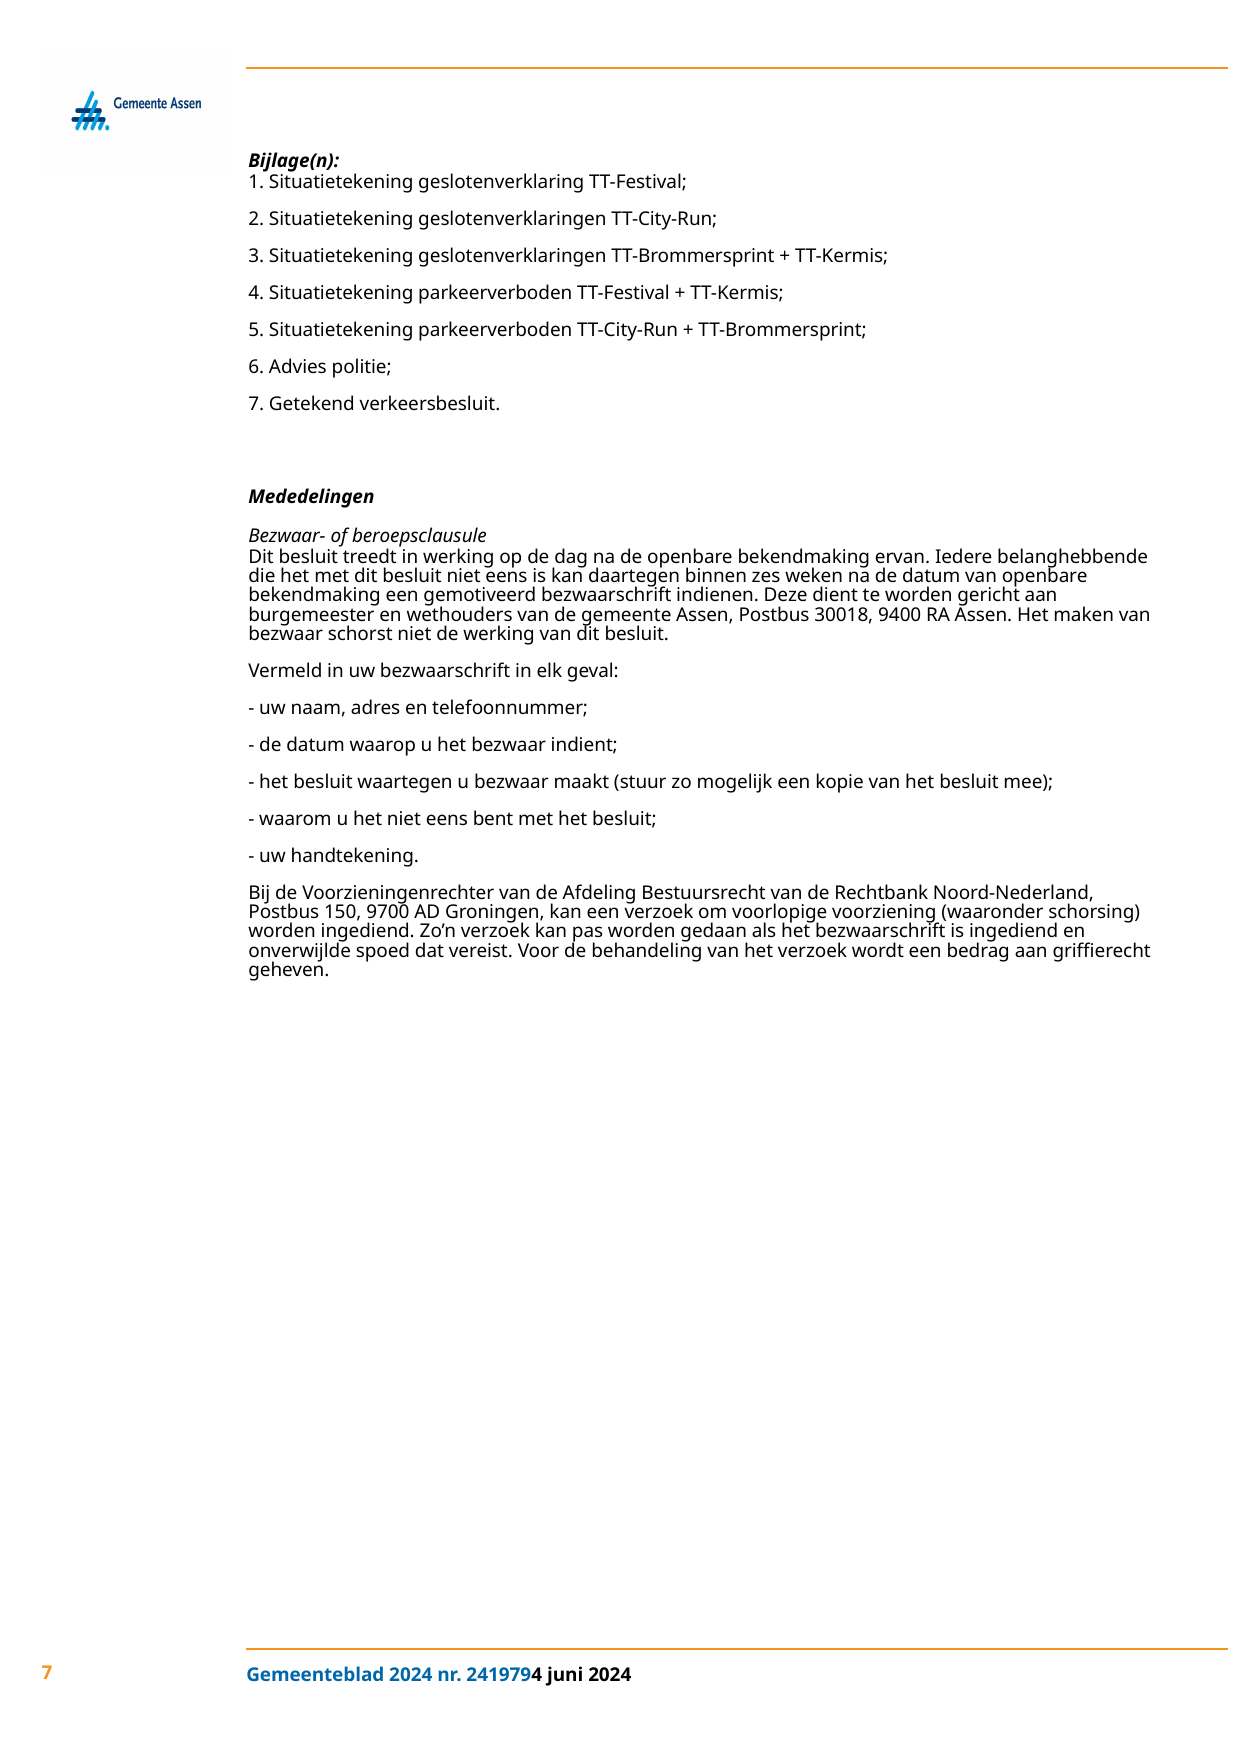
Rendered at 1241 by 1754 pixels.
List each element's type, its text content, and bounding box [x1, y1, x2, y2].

text Dit besluit treedt in werking op de dag na de openbare bekendmaking ervan. Iedere belanghebbende die het met dit besluit niet eens is kan daartegen binnen zes weken na de datum van openbare bekendmaking een gemotiveerd bezwaarschrift indienen. Deze dient te worden gericht aan burgemeester en wethouders van de gemeente Assen, Postbus 30018, 9400 RA Assen. Het maken van bezwaar schorst niet de werking van dit besluit. [248, 548, 1152, 644]
text 2. Situatietekening geslotenverklaringen TT-City-Run; [248, 210, 1152, 230]
text - de datum waarop u het bezwaar indient; [248, 736, 1152, 755]
picture [41, 47, 231, 172]
text Vermeld in uw bezwaarschrift in elk geval: [248, 662, 1152, 681]
text - uw naam, adres en telefoonnummer; [248, 699, 1152, 718]
text - het besluit waartegen u bezwaar maakt (stuur zo mogelijk een kopie van het besluit mee); [248, 773, 1152, 792]
text Bezwaar- of beroepsclausule [248, 522, 1152, 548]
text 1. Situatietekening geslotenverklaring TT-Festival; [248, 173, 1152, 193]
text 7. Getekend verkeersbesluit. [248, 395, 1152, 414]
text 4. Situatietekening parkeerverboden TT-Festival + TT-Kermis; [248, 284, 1152, 304]
text 6. Advies politie; [248, 358, 1152, 378]
text 5. Situatietekening parkeerverboden TT-City-Run + TT-Brommersprint; [248, 321, 1152, 341]
text - waarom u het niet eens bent met het besluit; [248, 810, 1152, 829]
text Bij de Voorzieningenrechter van de Afdeling Bestuursrecht van de Rechtbank Noord-Nederland, Postbus 150, 9700 AD Groningen, kan een verzoek om voorlopige voorziening (waaronder schorsing) worden ingediend. Zo’n verzoek kan pas worden gedaan als het bezwaarschrift is ingediend en onverwijlde spoed dat vereist. Voor de behandeling van het verzoek wordt een bedrag aan griffierecht geheven. [248, 884, 1152, 980]
text - uw handtekening. [248, 847, 1152, 866]
text Mededelingen [248, 483, 1152, 508]
text 3. Situatietekening geslotenverklaringen TT-Brommersprint + TT-Kermis; [248, 247, 1152, 267]
text Bijlage(n): [248, 148, 1152, 173]
